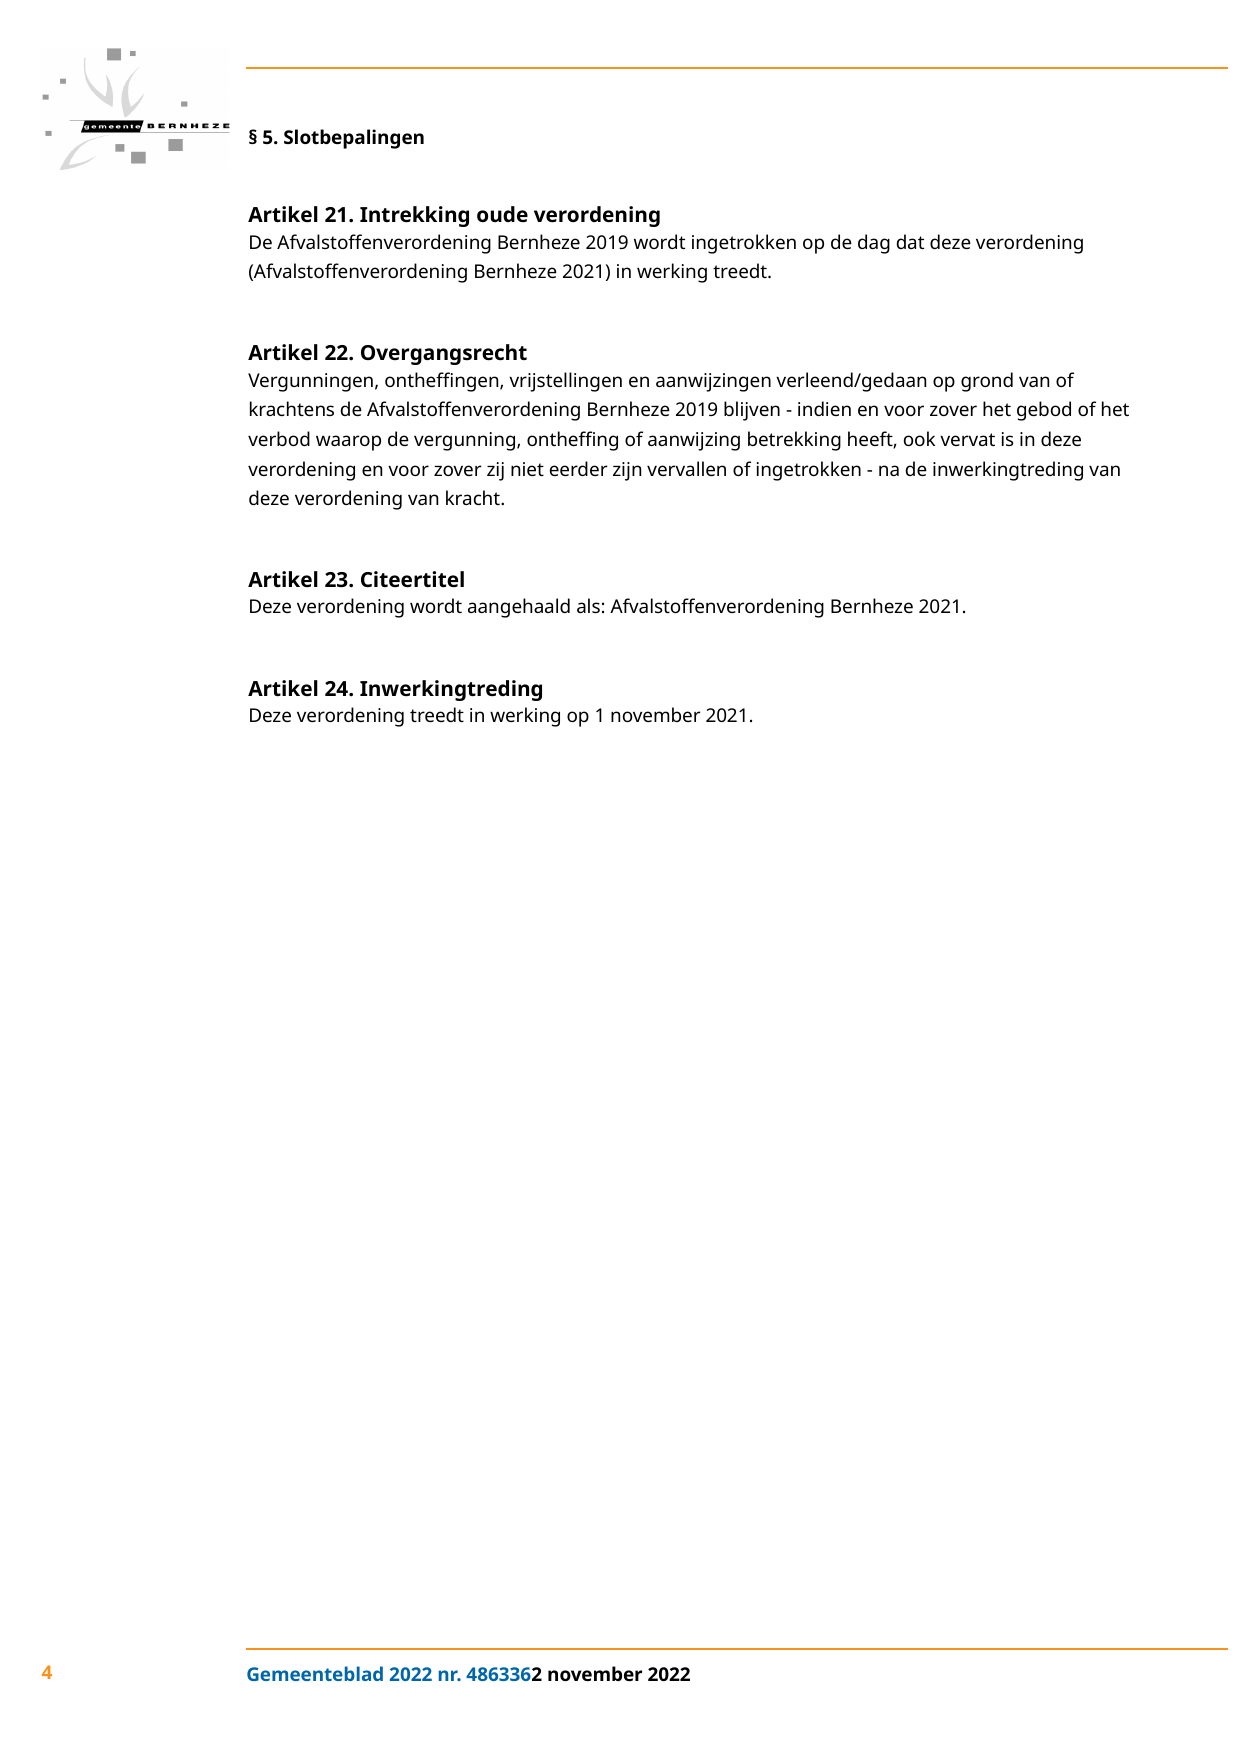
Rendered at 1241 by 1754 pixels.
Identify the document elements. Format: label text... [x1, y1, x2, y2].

text Deze verordening wordt aangehaald als: Afvalstoffenverordening Bernheze 2021. [248, 594, 1152, 619]
text § 5. Slotbepalingen [248, 124, 1152, 150]
text Deze verordening treedt in werking op 1 november 2021. [248, 702, 1152, 728]
text Vergunningen, ontheffingen, vrijstellingen en aanwijzingen verleend/gedaan op grond van of krachtens de Afvalstoffenverordening Bernheze 2019 blijven - indien en voor zover het gebod of het verbod waarop de vergunning, ontheffing of aanwijzing betrekking heeft, ook vervat is in deze verordening en voor zover zij niet eerder zijn vervallen of ingetrokken - na de inwerkingtreding van deze verordening van kracht. [248, 367, 1152, 511]
text Artikel 22. Overgangsrecht [248, 338, 1152, 367]
picture [41, 47, 231, 172]
text Artikel 24. Inwerkingtreding [248, 674, 1152, 702]
text De Afvalstoffenverordening Bernheze 2019 wordt ingetrokken op de dag dat deze verordening (Afvalstoffenverordening Bernheze 2021) in werking treedt. [248, 229, 1152, 284]
text Artikel 21. Intrekking oude verordening [248, 201, 1152, 229]
text Artikel 23. Citeertitel [248, 565, 1152, 594]
